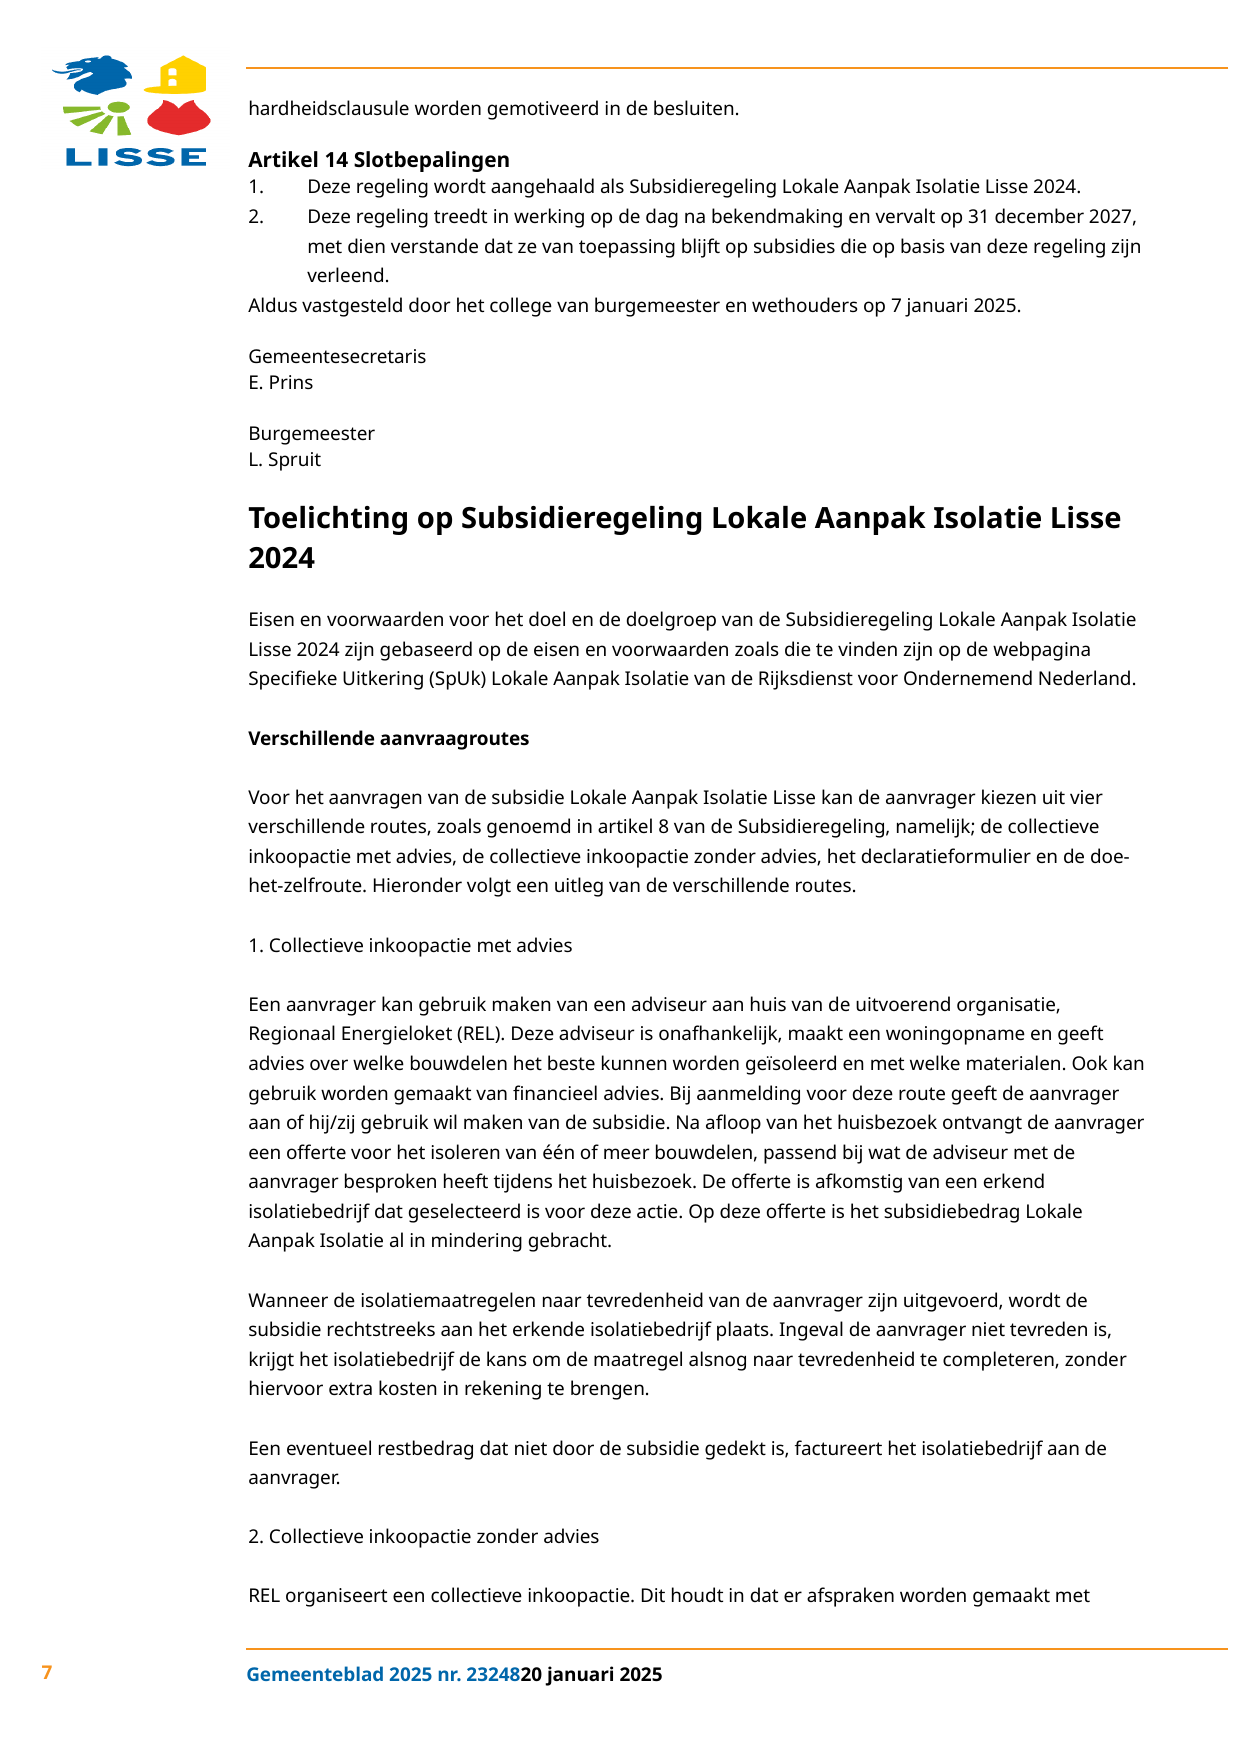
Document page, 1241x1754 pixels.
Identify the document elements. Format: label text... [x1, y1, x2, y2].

text Een aanvrager kan gebruik maken van een adviseur aan huis van de uitvoerend organisatie, Regionaal Energieloket (REL). Deze adviseur is onafhankelijk, maakt een woningopname en geeft advies over welke bouwdelen het beste kunnen worden geïsoleerd en met welke materialen. Ook kan gebruik worden gemaakt van financieel advies. Bij aanmelding voor deze route geeft de aanvrager aan of hij/zij gebruik wil maken van de subsidie. Na afloop van het huisbezoek ontvangt de aanvrager een offerte voor het isoleren van één of meer bouwdelen, passend bij wat de adviseur met de aanvrager besproken heeft tijdens het huisbezoek. De offerte is afkomstig van een erkend isolatiebedrijf dat geselecteerd is voor deze actie. Op deze offerte is het subsidiebedrag Lokale Aanpak Isolatie al in mindering gebracht. [248, 991, 1152, 1253]
list Deze regeling wordt aangehaald als Subsidieregeling Lokale Aanpak Isolatie Lisse 2024. [248, 174, 1152, 199]
text Voor het aanvragen van de subsidie Lokale Aanpak Isolatie Lisse kan de aanvrager kiezen uit vier verschillende routes, zoals genoemd in artikel 8 van de Subsidieregeling, namelijk; de collectieve inkoopactie met advies, de collectieve inkoopactie zonder advies, het declaratieformulier en de doe-het-zelfroute. Hieronder volgt een uitleg van de verschillende routes. [248, 784, 1152, 898]
text 2. Collectieve inkoopactie zonder advies [248, 1523, 1152, 1549]
text Aldus vastgesteld door het college van burgemeester en wethouders op 7 januari 2025. [248, 292, 1152, 318]
text Burgemeester [248, 421, 1152, 446]
picture [41, 47, 231, 172]
text Toelichting op Subsidieregeling Lokale Aanpak Isolatie Lisse 2024 [248, 498, 1152, 577]
text Eisen en voorwaarden voor het doel en de doelgroep van de Subsidieregeling Lokale Aanpak Isolatie Lisse 2024 zijn gebaseerd op de eisen en voorwaarden zoals die te vinden zijn op de webpagina Specifieke Uitkering (SpUk) Lokale Aanpak Isolatie van de Rijksdienst voor Ondernemend Nederland. [248, 606, 1152, 691]
text Artikel 14 Slotbepalingen [248, 145, 1152, 174]
text Een eventueel restbedrag dat niet door de subsidie gedekt is, factureert het isolatiebedrijf aan de aanvrager. [248, 1435, 1152, 1490]
text 1. Collectieve inkoopactie met advies [248, 932, 1152, 957]
text REL organiseert een collectieve inkoopactie. Dit houdt in dat er afspraken worden gemaakt met [248, 1583, 1152, 1608]
text Verschillende aanvraagroutes [248, 725, 1152, 750]
text L. Spruit [248, 446, 1152, 472]
list Deze regeling treedt in werking op de dag na bekendmaking en vervalt op 31 december 2027, met dien verstande dat ze van toepassing blijft op subsidies die op basis van deze regeling zijn verleend. [248, 203, 1152, 288]
text E. Prins [248, 369, 1152, 395]
text Wanneer de isolatiemaatregelen naar tevredenheid van de aanvrager zijn uitgevoerd, wordt de subsidie rechtstreeks aan het erkende isolatiebedrijf plaats. Ingeval de aanvrager niet tevreden is, krijgt het isolatiebedrijf de kans om de maatregel alsnog naar tevredenheid te completeren, zonder hiervoor extra kosten in rekening te brengen. [248, 1287, 1152, 1401]
text hardheidsclausule worden gemotiveerd in de besluiten. [248, 95, 1152, 121]
text Gemeentesecretaris [248, 343, 1152, 369]
